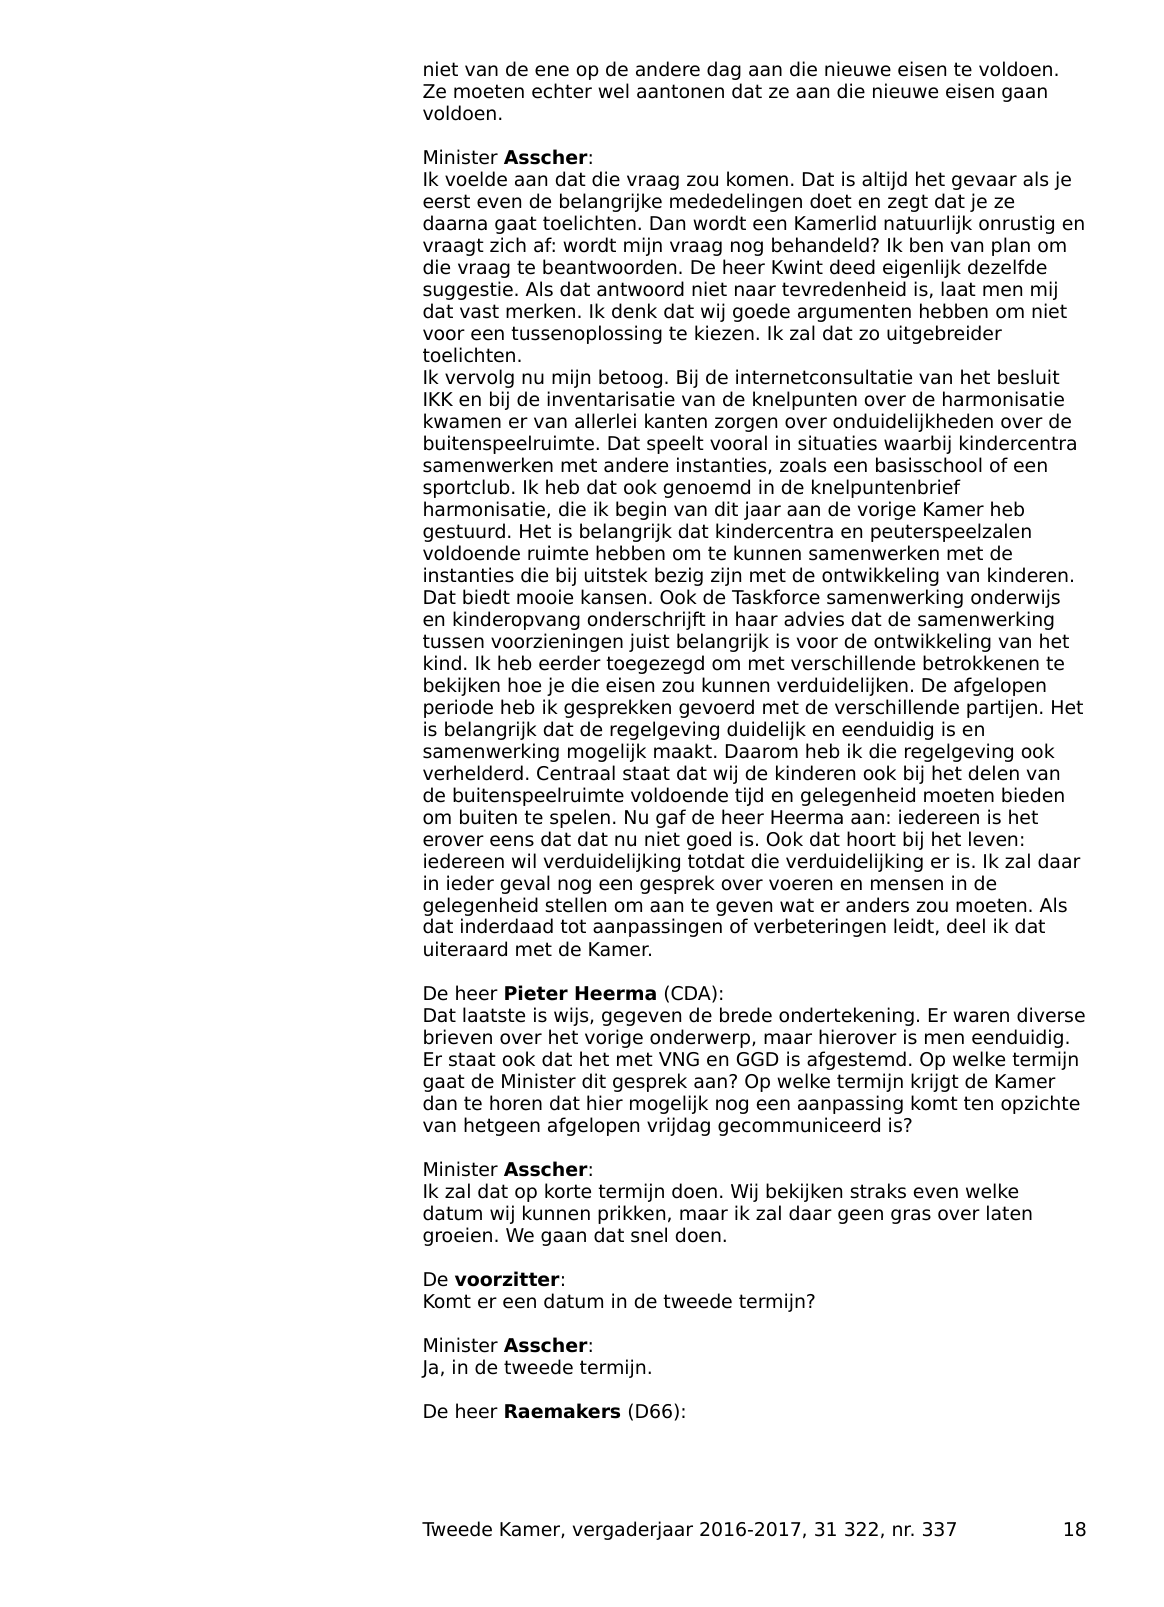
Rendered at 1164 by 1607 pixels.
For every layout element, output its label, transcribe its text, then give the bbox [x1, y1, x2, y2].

text Ik zal dat op korte termijn doen. Wij bekijken straks even welke datum wij kunnen prikken, maar ik zal daar geen gras over laten groeien. We gaan dat snel doen. [422, 1181, 1087, 1247]
text niet van de ene op de andere dag aan die nieuwe eisen te voldoen. Ze moeten echter wel aantonen dat ze aan die nieuwe eisen gaan voldoen. [422, 59, 1087, 125]
text Ik vervolg nu mijn betoog. Bij de internetconsultatie van het besluit IKK en bij de inventarisatie van de knelpunten over de harmonisatie kwamen er van allerlei kanten zorgen over onduidelijkheden over de buitenspeelruimte. Dat speelt vooral in situaties waarbij kindercentra samenwerken met andere instanties, zoals een basisschool of een sportclub. Ik heb dat ook genoemd in de knelpuntenbrief harmonisatie, die ik begin van dit jaar aan de vorige Kamer heb gestuurd. Het is belangrijk dat kindercentra en peuterspeelzalen voldoende ruimte hebben om te kunnen samenwerken met de instanties die bij uitstek bezig zijn met de ontwikkeling van kinderen. Dat biedt mooie kansen. Ook de Taskforce samenwerking onderwijs en kinderopvang onderschrijft in haar advies dat de samenwerking tussen voorzieningen juist belangrijk is voor de ontwikkeling van het kind. Ik heb eerder toegezegd om met verschillende betrokkenen te bekijken hoe je die eisen zou kunnen verduidelijken. De afgelopen periode heb ik gesprekken gevoerd met de verschillende partijen. Het is belangrijk dat de regelgeving duidelijk en eenduidig is en samenwerking mogelijk maakt. Daarom heb ik die regelgeving ook verhelderd. Centraal staat dat wij de kinderen ook bij het delen van de buitenspeelruimte voldoende tijd en gelegenheid moeten bieden om buiten te spelen. Nu gaf de heer Heerma aan: iedereen is het erover eens dat dat nu niet goed is. Ook dat hoort bij het leven: iedereen wil verduidelijking totdat die verduidelijking er is. Ik zal daar in ieder geval nog een gesprek over voeren en mensen in de gelegenheid stellen om aan te geven wat er anders zou moeten. Als dat inderdaad tot aanpassingen of verbeteringen leidt, deel ik dat uiteraard met de Kamer. [422, 367, 1087, 960]
text Ik voelde aan dat die vraag zou komen. Dat is altijd het gevaar als je eerst even de belangrijke mededelingen doet en zegt dat je ze daarna gaat toelichten. Dan wordt een Kamerlid natuurlijk onrustig en vraagt zich af: wordt mijn vraag nog behandeld? Ik ben van plan om die vraag te beantwoorden. De heer Kwint deed eigenlijk dezelfde suggestie. Als dat antwoord niet naar tevredenheid is, laat men mij dat vast merken. Ik denk dat wij goede argumenten hebben om niet voor een tussenoplossing te kiezen. Ik zal dat zo uitgebreider toelichten. [422, 169, 1087, 367]
text Komt er een datum in de tweede termijn? [422, 1291, 1087, 1313]
text Minister Asscher: [422, 1335, 1087, 1357]
text De voorzitter: [422, 1269, 1087, 1291]
text Ja, in de tweede termijn. [422, 1357, 1087, 1379]
text De heer Pieter Heerma (CDA): [422, 983, 1087, 1004]
text Minister Asscher: [422, 1159, 1087, 1181]
text Dat laatste is wijs, gegeven de brede ondertekening. Er waren diverse brieven over het vorige onderwerp, maar hierover is men eenduidig. Er staat ook dat het met VNG en GGD is afgestemd. Op welke termijn gaat de Minister dit gesprek aan? Op welke termijn krijgt de Kamer dan te horen dat hier mogelijk nog een aanpassing komt ten opzichte van hetgeen afgelopen vrijdag gecommuniceerd is? [422, 1004, 1087, 1136]
text De heer Raemakers (D66): [422, 1401, 1087, 1423]
text Minister Asscher: [422, 147, 1087, 169]
